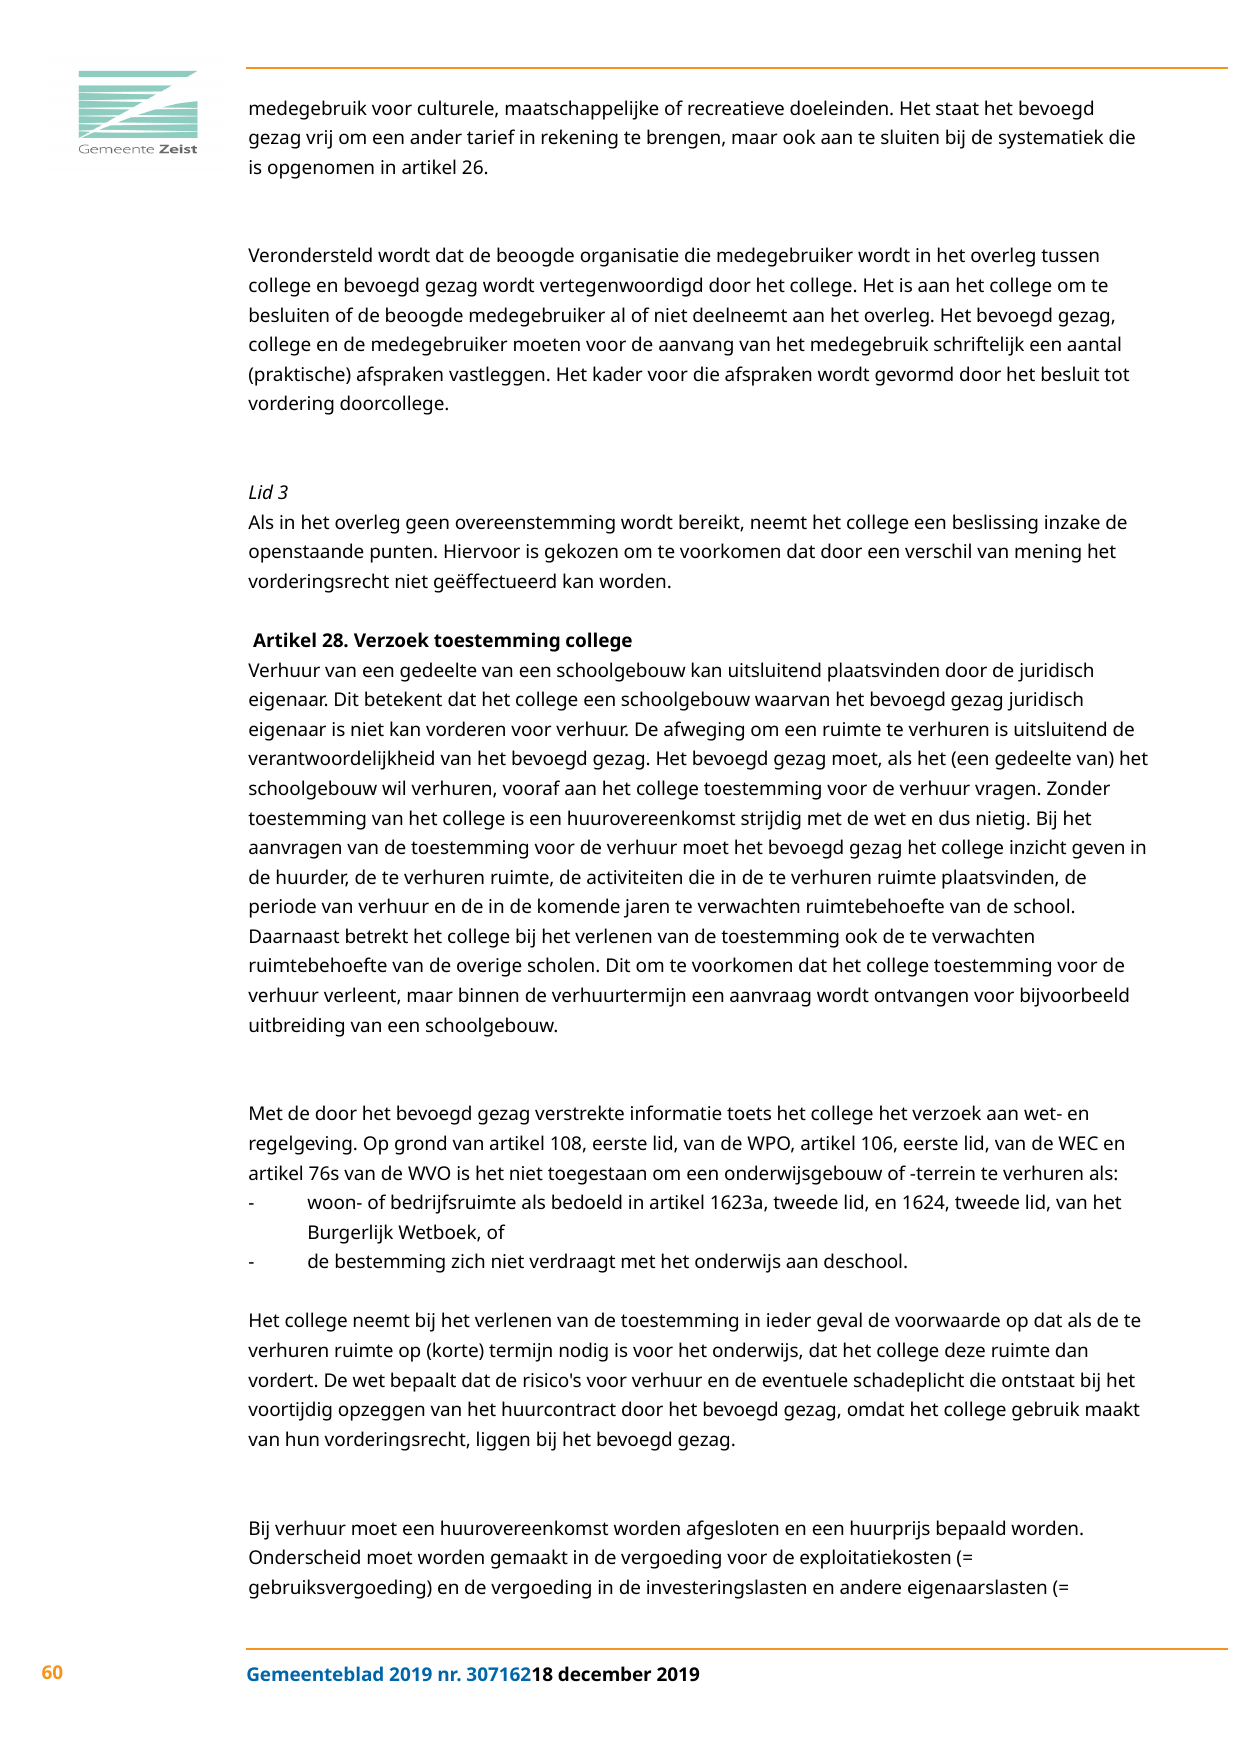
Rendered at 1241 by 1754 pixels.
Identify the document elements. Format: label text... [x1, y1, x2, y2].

text Artikel 28. Verzoek toestemming college [248, 627, 1152, 653]
text Als in het overleg geen overeenstemming wordt bereikt, neemt het college een beslissing inzake de openstaande punten. Hiervoor is gekozen om te voorkomen dat door een verschil van mening het vorderingsrecht niet geëffectueerd kan worden. [248, 509, 1152, 594]
text Verhuur van een gedeelte van een schoolgebouw kan uitsluitend plaatsvinden door de juridisch eigenaar. Dit betekent dat het college een schoolgebouw waarvan het bevoegd gezag juridisch eigenaar is niet kan vorderen voor verhuur. De afweging om een ruimte te verhuren is uitsluitend de verantwoordelijkheid van het bevoegd gezag. Het bevoegd gezag moet, als het (een gedeelte van) het schoolgebouw wil verhuren, vooraf aan het college toestemming voor de verhuur vragen. Zonder toestemming van het college is een huurovereenkomst strijdig met de wet en dus nietig. Bij het aanvragen van de toestemming voor de verhuur moet het bevoegd gezag het college inzicht geven in de huurder, de te verhuren ruimte, de activiteiten die in de te verhuren ruimte plaatsvinden, de periode van verhuur en de in de komende jaren te verwachten ruimtebehoefte van de school. Daarnaast betrekt het college bij het verlenen van de toestemming ook de te verwachten ruimtebehoefte van de overige scholen. Dit om te voorkomen dat het college toestemming voor de verhuur verleent, maar binnen de verhuurtermijn een aanvraag wordt ontvangen voor bijvoorbeeld uitbreiding van een schoolgebouw. [248, 657, 1152, 1038]
text Lid 3 [248, 479, 1152, 505]
text Het college neemt bij het verlenen van de toestemming in ieder geval de voorwaarde op dat als de te verhuren ruimte op (korte) termijn nodig is voor het onderwijs, dat het college deze ruimte dan vordert. De wet bepaalt dat de risico's voor verhuur en de eventuele schadeplicht die ontstaat bij het voortijdig opzeggen van het huurcontract door het bevoegd gezag, omdat het college gebruik maakt van hun vorderingsrecht, liggen bij het bevoegd gezag. [248, 1308, 1152, 1452]
list woon- of bedrijfsruimte als bedoeld in artikel 1623a, tweede lid, en 1624, tweede lid, van het Burgerlijk Wetboek, of [248, 1189, 1152, 1245]
picture [41, 47, 231, 172]
text Bij verhuur moet een huurovereenkomst worden afgesloten en een huurprijs bepaald worden. Onderscheid moet worden gemaakt in de vergoeding voor de exploitatiekosten (= gebruiksvergoeding) en de vergoeding in de investeringslasten en andere eigenaarslasten (= [248, 1515, 1152, 1600]
text Verondersteld wordt dat de beoogde organisatie die medegebruiker wordt in het overleg tussen college en bevoegd gezag wordt vertegenwoordigd door het college. Het is aan het college om te besluiten of de beoogde medegebruiker al of niet deelneemt aan het overleg. Het bevoegd gezag, college en de medegebruiker moeten voor de aanvang van het medegebruik schriftelijk een aantal (praktische) afspraken vastleggen. Het kader voor die afspraken wordt gevormd door het besluit tot vordering doorcollege. [248, 243, 1152, 416]
list de bestemming zich niet verdraagt met het onderwijs aan deschool. [248, 1248, 1152, 1274]
text medegebruik voor culturele, maatschappelijke of recreatieve doeleinden. Het staat het bevoegd gezag vrij om een ander tarief in rekening te brengen, maar ook aan te sluiten bij de systematiek die is opgenomen in artikel 26. [248, 95, 1152, 180]
text Met de door het bevoegd gezag verstrekte informatie toets het college het verzoek aan wet- en regelgeving. Op grond van artikel 108, eerste lid, van de WPO, artikel 106, eerste lid, van de WEC en artikel 76s van de WVO is het niet toegestaan om een onderwijsgebouw of -terrein te verhuren als: [248, 1101, 1152, 1186]
